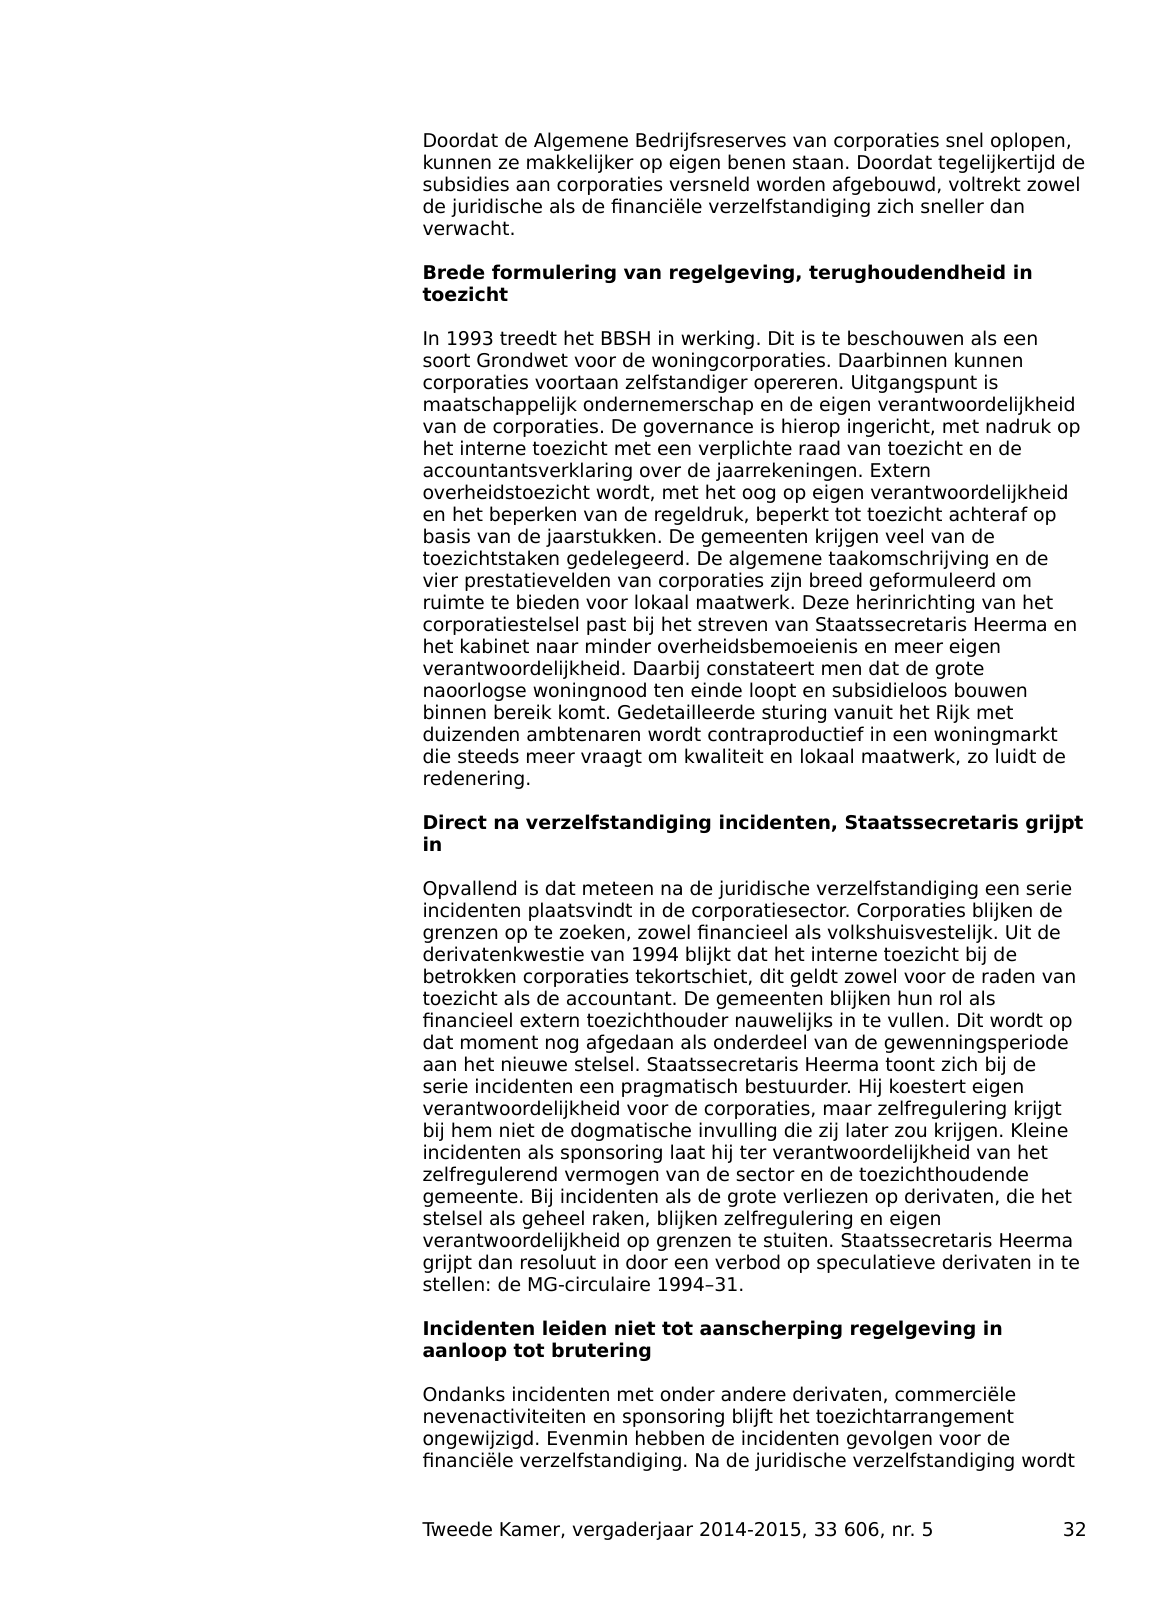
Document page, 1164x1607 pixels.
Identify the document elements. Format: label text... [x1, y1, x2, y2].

text In 1993 treedt het BBSH in werking. Dit is te beschouwen als een soort Grondwet voor de woningcorporaties. Daarbinnen kunnen corporaties voortaan zelfstandiger opereren. Uitgangspunt is maatschappelijk ondernemerschap en de eigen verantwoordelijkheid van de corporaties. De governance is hierop ingericht, met nadruk op het interne toezicht met een verplichte raad van toezicht en de accountantsverklaring over de jaarrekeningen. Extern overheidstoezicht wordt, met het oog op eigen verantwoordelijkheid en het beperken van de regeldruk, beperkt tot toezicht achteraf op basis van de jaarstukken. De gemeenten krijgen veel van de toezichtstaken gedelegeerd. De algemene taakomschrijving en de vier prestatievelden van corporaties zijn breed geformuleerd om ruimte te bieden voor lokaal maatwerk. Deze herinrichting van het corporatiestelsel past bij het streven van Staatssecretaris Heerma en het kabinet naar minder overheidsbemoeienis en meer eigen verantwoordelijkheid. Daarbij constateert men dat de grote naoorlogse woningnood ten einde loopt en subsidieloos bouwen binnen bereik komt. Gedetailleerde sturing vanuit het Rijk met duizenden ambtenaren wordt contraproductief in een woningmarkt die steeds meer vraagt om kwaliteit en lokaal maatwerk, zo luidt de redenering. [422, 328, 1087, 790]
text Ondanks incidenten met onder andere derivaten, commerciële nevenactiviteiten en sponsoring blijft het toezichtarrangement ongewijzigd. Evenmin hebben de incidenten gevolgen voor de financiële verzelfstandiging. Na de juridische verzelfstandiging wordt [422, 1384, 1087, 1472]
text Opvallend is dat meteen na de juridische verzelfstandiging een serie incidenten plaatsvindt in de corporatiesector. Corporaties blijken de grenzen op te zoeken, zowel financieel als volkshuisvestelijk. Uit de derivatenkwestie van 1994 blijkt dat het interne toezicht bij de betrokken corporaties tekortschiet, dit geldt zowel voor de raden van toezicht als de accountant. De gemeenten blijken hun rol als financieel extern toezichthouder nauwelijks in te vullen. Dit wordt op dat moment nog afgedaan als onderdeel van de gewenningsperiode aan het nieuwe stelsel. Staatssecretaris Heerma toont zich bij de serie incidenten een pragmatisch bestuurder. Hij koestert eigen verantwoordelijkheid voor de corporaties, maar zelfregulering krijgt bij hem niet de dogmatische invulling die zij later zou krijgen. Kleine incidenten als sponsoring laat hij ter verantwoordelijkheid van het zelfregulerend vermogen van de sector en de toezichthoudende gemeente. Bij incidenten als de grote verliezen op derivaten, die het stelsel als geheel raken, blijken zelfregulering en eigen verantwoordelijkheid op grenzen te stuiten. Staatssecretaris Heerma grijpt dan resoluut in door een verbod op speculatieve derivaten in te stellen: de MG-circulaire 1994–31. [422, 878, 1087, 1296]
subtitle Direct na verzelfstandiging incidenten, Staatssecretaris grijpt in [422, 812, 1087, 856]
subtitle Brede formulering van regelgeving, terughoudendheid in toezicht [422, 262, 1087, 306]
subtitle Incidenten leiden niet tot aanscherping regelgeving in aanloop tot brutering [422, 1318, 1087, 1362]
text Doordat de Algemene Bedrijfsreserves van corporaties snel oplopen, kunnen ze makkelijker op eigen benen staan. Doordat tegelijkertijd de subsidies aan corporaties versneld worden afgebouwd, voltrekt zowel de juridische als de financiële verzelfstandiging zich sneller dan verwacht. [422, 130, 1087, 240]
